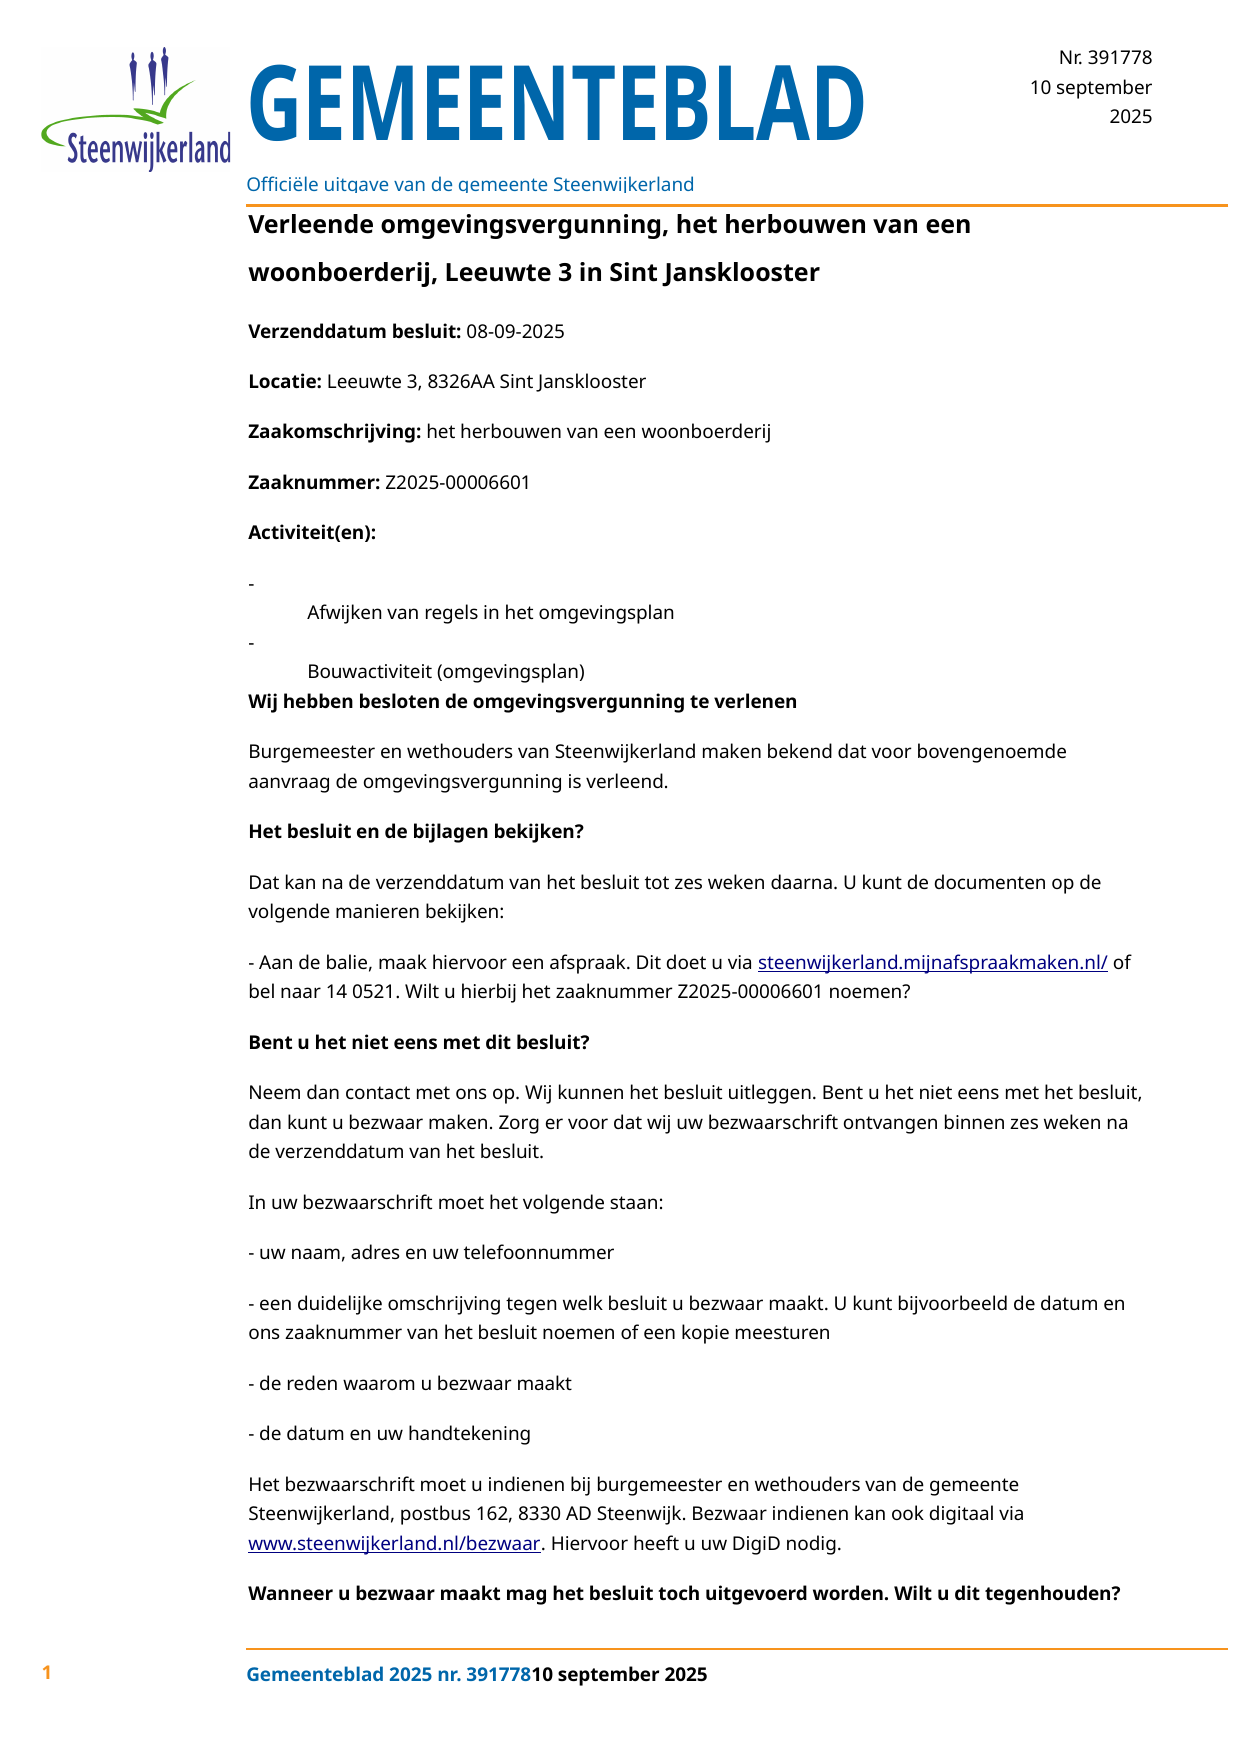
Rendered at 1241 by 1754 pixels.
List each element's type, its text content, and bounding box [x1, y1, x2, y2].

text Verleende omgevingsvergunning, het herbouwen van een woonboerderij, Leeuwte 3 in Sint Jansklooster [248, 207, 1152, 288]
text - de reden waarom u bezwaar maakt [248, 1370, 1152, 1396]
text - uw naam, adres en uw telefoonnummer [248, 1239, 1152, 1265]
text Wij hebben besloten de omgevingsvergunning te verlenen [248, 688, 1152, 714]
text Wanneer u bezwaar maakt mag het besluit toch uitgevoerd worden. Wilt u dit tegenhouden? [248, 1580, 1152, 1606]
text Bent u het niet eens met dit besluit? [248, 1029, 1152, 1055]
text Het besluit en de bijlagen bekijken? [248, 819, 1152, 844]
text Verzenddatum besluit: 08-09-2025 [248, 318, 1152, 344]
text - Aan de balie, maak hiervoor een afspraak. Dit doet u via steenwijkerland.mijnafspraakmaken.nl/ of bel naar 14 0521. Wilt u hierbij het zaaknummer Z2025-00006601 noemen? [248, 949, 1152, 1004]
list Bouwactiviteit (omgevingsplan) [248, 659, 1152, 684]
list Afwijken van regels in het omgevingsplan [248, 599, 1152, 625]
text Activiteit(en): [248, 519, 1152, 545]
text - de datum en uw handtekening [248, 1420, 1152, 1446]
text Neem dan contact met ons op. Wij kunnen het besluit uitleggen. Bent u het niet eens met het besluit, dan kunt u bezwaar maken. Zorg er voor dat wij uw bezwaarschrift ontvangen binnen zes weken na de verzenddatum van het besluit. [248, 1079, 1152, 1164]
text Dat kan na de verzenddatum van het besluit tot zes weken daarna. U kunt de documenten op de volgende manieren bekijken: [248, 869, 1152, 924]
text - een duidelijke omschrijving tegen welk besluit u bezwaar maakt. U kunt bijvoorbeeld de datum en ons zaaknummer van het besluit noemen of een kopie meesturen [248, 1290, 1152, 1345]
text Zaaknummer: Z2025-00006601 [248, 469, 1152, 495]
picture [41, 47, 231, 172]
text In uw bezwaarschrift moet het volgende staan: [248, 1189, 1152, 1215]
text Het bezwaarschrift moet u indienen bij burgemeester en wethouders van de gemeente Steenwijkerland, postbus 162, 8330 AD Steenwijk. Bezwaar indienen kan ook digitaal via www.steenwijkerland.nl/bezwaar. Hiervoor heeft u uw DigiD nodig. [248, 1471, 1152, 1556]
text Zaakomschrijving: het herbouwen van een woonboerderij [248, 419, 1152, 444]
text Locatie: Leeuwte 3, 8326AA Sint Jansklooster [248, 368, 1152, 394]
text Burgemeester en wethouders van Steenwijkerland maken bekend dat voor bovengenoemde aanvraag de omgevingsvergunning is verleend. [248, 739, 1152, 794]
